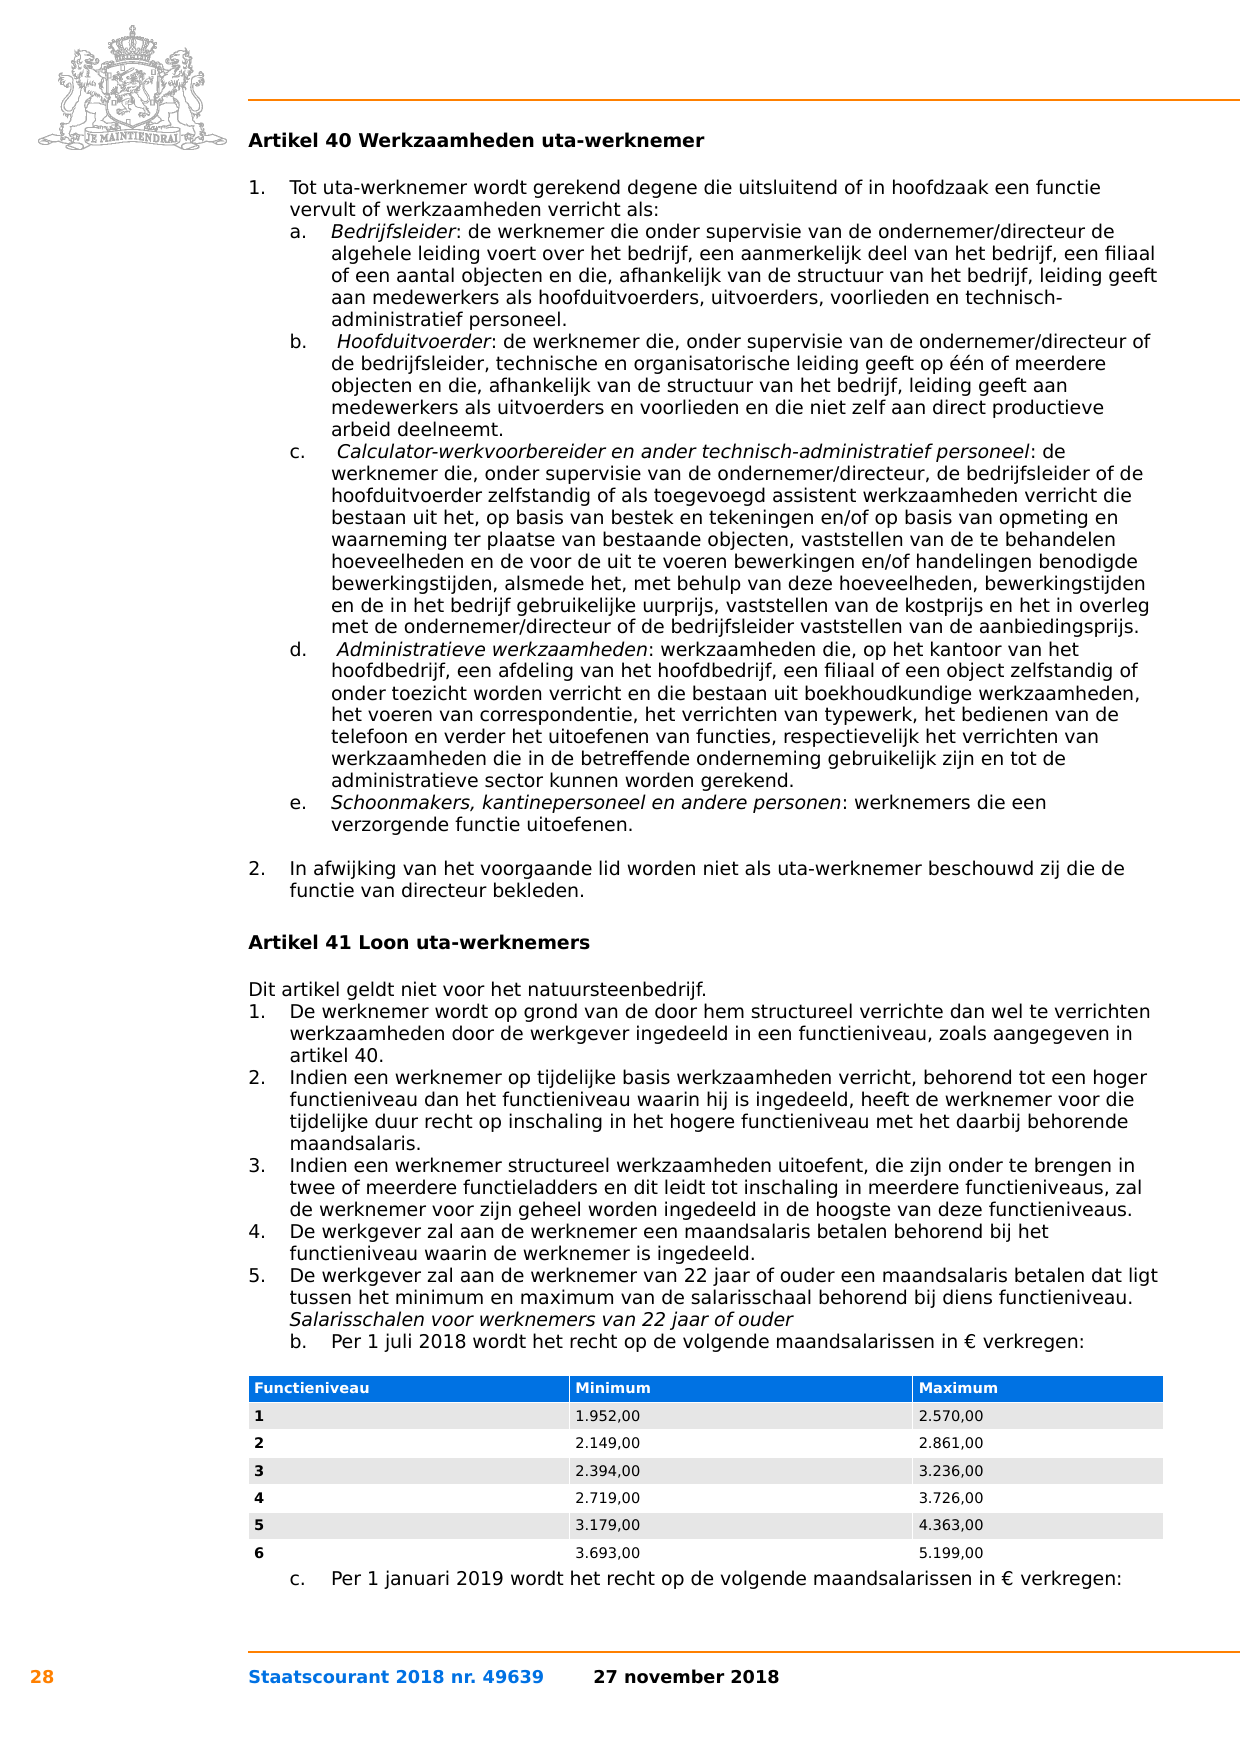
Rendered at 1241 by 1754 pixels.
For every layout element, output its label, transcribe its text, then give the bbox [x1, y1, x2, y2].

text Salarisschalen voor werknemers van 22 jaar of ouder [289, 1309, 1163, 1331]
subtitle Artikel 41 Loon uta-werknemers [248, 932, 1163, 954]
table_cell 2.570,00 [913, 1403, 1163, 1429]
table_cell 3.236,00 [913, 1458, 1163, 1484]
table_cell 2.149,00 [570, 1430, 912, 1457]
table_cell 1.952,00 [570, 1403, 912, 1429]
text e. Schoonmakers, kantinepersoneel en andere personen: werknemers die een verzorgende functie uitoefenen. [289, 792, 1163, 836]
text b. Per 1 juli 2018 wordt het recht op de volgende maandsalarissen in € verkregen: [289, 1331, 1163, 1353]
text 2. In afwijking van het voorgaande lid worden niet als uta-werknemer beschouwd zij die de functie van directeur bekleden. [248, 858, 1163, 902]
table_cell 4 [249, 1485, 569, 1512]
table_cell 5.199,00 [913, 1540, 1163, 1566]
text 3. Indien een werknemer structureel werkzaamheden uitoefent, die zijn onder te brengen in twee of meerdere functieladders en dit leidt tot inschaling in meerdere functieniveaus, zal de werknemer voor zijn geheel worden ingedeeld in de hoogste van deze functieniveaus. [248, 1155, 1163, 1221]
table_cell 3 [249, 1458, 569, 1484]
text 4. De werkgever zal aan de werknemer een maandsalaris betalen behorend bij het functieniveau waarin de werknemer is ingedeeld. [248, 1221, 1163, 1265]
picture [38, 25, 227, 150]
text a. Bedrijfsleider: de werknemer die onder supervisie van de ondernemer/directeur de algehele leiding voert over het bedrijf, een aanmerkelijk deel van het bedrijf, een filiaal of een aantal objecten en die, afhankelijk van de structuur van het bedrijf, leiding geeft aan medewerkers als hoofduitvoerders, uitvoerders, voorlieden en technisch-administratief personeel. [289, 221, 1163, 331]
table_cell 2.719,00 [570, 1485, 912, 1512]
table_cell 6 [249, 1540, 569, 1566]
table_cell 3.726,00 [913, 1485, 1163, 1512]
table_cell 2 [249, 1430, 569, 1457]
table_cell 3.693,00 [570, 1540, 912, 1566]
text d. Administratieve werkzaamheden: werkzaamheden die, op het kantoor van het hoofdbedrijf, een afdeling van het hoofdbedrijf, een filiaal of een object zelfstandig of onder toezicht worden verricht en die bestaan uit boekhoudkundige werkzaamheden, het voeren van correspondentie, het verrichten van typewerk, het bedienen van de telefoon en verder het uitoefenen van functies, respectievelijk het verrichten van werkzaamheden die in de betreffende onderneming gebruikelijk zijn en tot de administratieve sector kunnen worden gerekend. [289, 638, 1163, 792]
text 5. De werkgever zal aan de werknemer van 22 jaar of ouder een maandsalaris betalen dat ligt tussen het minimum en maximum van de salarisschaal behorend bij diens functieniveau. [248, 1265, 1163, 1309]
text 1. De werknemer wordt op grond van de door hem structureel verrichte dan wel te verrichten werkzaamheden door de werkgever ingedeeld in een functieniveau, zoals aangegeven in artikel 40. [248, 1001, 1163, 1067]
table_cell 2.394,00 [570, 1458, 912, 1484]
table_cell 4.363,00 [913, 1513, 1163, 1539]
text 2. Indien een werknemer op tijdelijke basis werkzaamheden verricht, behorend tot een hoger functieniveau dan het functieniveau waarin hij is ingedeeld, heeft de werknemer voor die tijdelijke duur recht op inschaling in het hogere functieniveau met het daarbij behorende maandsalaris. [248, 1067, 1163, 1155]
text b. Hoofduitvoerder: de werknemer die, onder supervisie van de ondernemer/directeur of de bedrijfsleider, technische en organisatorische leiding geeft op één of meerdere objecten en die, afhankelijk van de structuur van het bedrijf, leiding geeft aan medewerkers als uitvoerders en voorlieden en die niet zelf aan direct productieve arbeid deelneemt. [289, 331, 1163, 441]
subtitle Artikel 40 Werkzaamheden uta-werknemer [248, 130, 1163, 152]
table_cell 5 [249, 1513, 569, 1539]
text c. Calculator-werkvoorbereider en ander technisch-administratief personeel: de werknemer die, onder supervisie van de ondernemer/directeur, de bedrijfsleider of de hoofduitvoerder zelfstandig of als toegevoegd assistent werkzaamheden verricht die bestaan uit het, op basis van bestek en tekeningen en/of op basis van opmeting en waarneming ter plaatse van bestaande objecten, vaststellen van de te behandelen hoeveelheden en de voor de uit te voeren bewerkingen en/of handelingen benodigde bewerkingstijden, alsmede het, met behulp van deze hoeveelheden, bewerkingstijden en de in het bedrijf gebruikelijke uurprijs, vaststellen van de kostprijs en het in overleg met de ondernemer/directeur of de bedrijfsleider vaststellen van de aanbiedingsprijs. [289, 441, 1163, 638]
table_header Minimum [570, 1376, 912, 1402]
table_cell 2.861,00 [913, 1430, 1163, 1457]
text Dit artikel geldt niet voor het natuursteenbedrijf. [248, 979, 1163, 1001]
text c. Per 1 januari 2019 wordt het recht op de volgende maandsalarissen in € verkregen: [289, 1568, 1163, 1589]
text 1. Tot uta-werknemer wordt gerekend degene die uitsluitend of in hoofdzaak een functie vervult of werkzaamheden verricht als: [248, 177, 1163, 221]
table_cell 3.179,00 [570, 1513, 912, 1539]
table_header Maximum [913, 1376, 1163, 1402]
table_cell 1 [249, 1403, 569, 1429]
table_header Functieniveau [249, 1376, 569, 1402]
